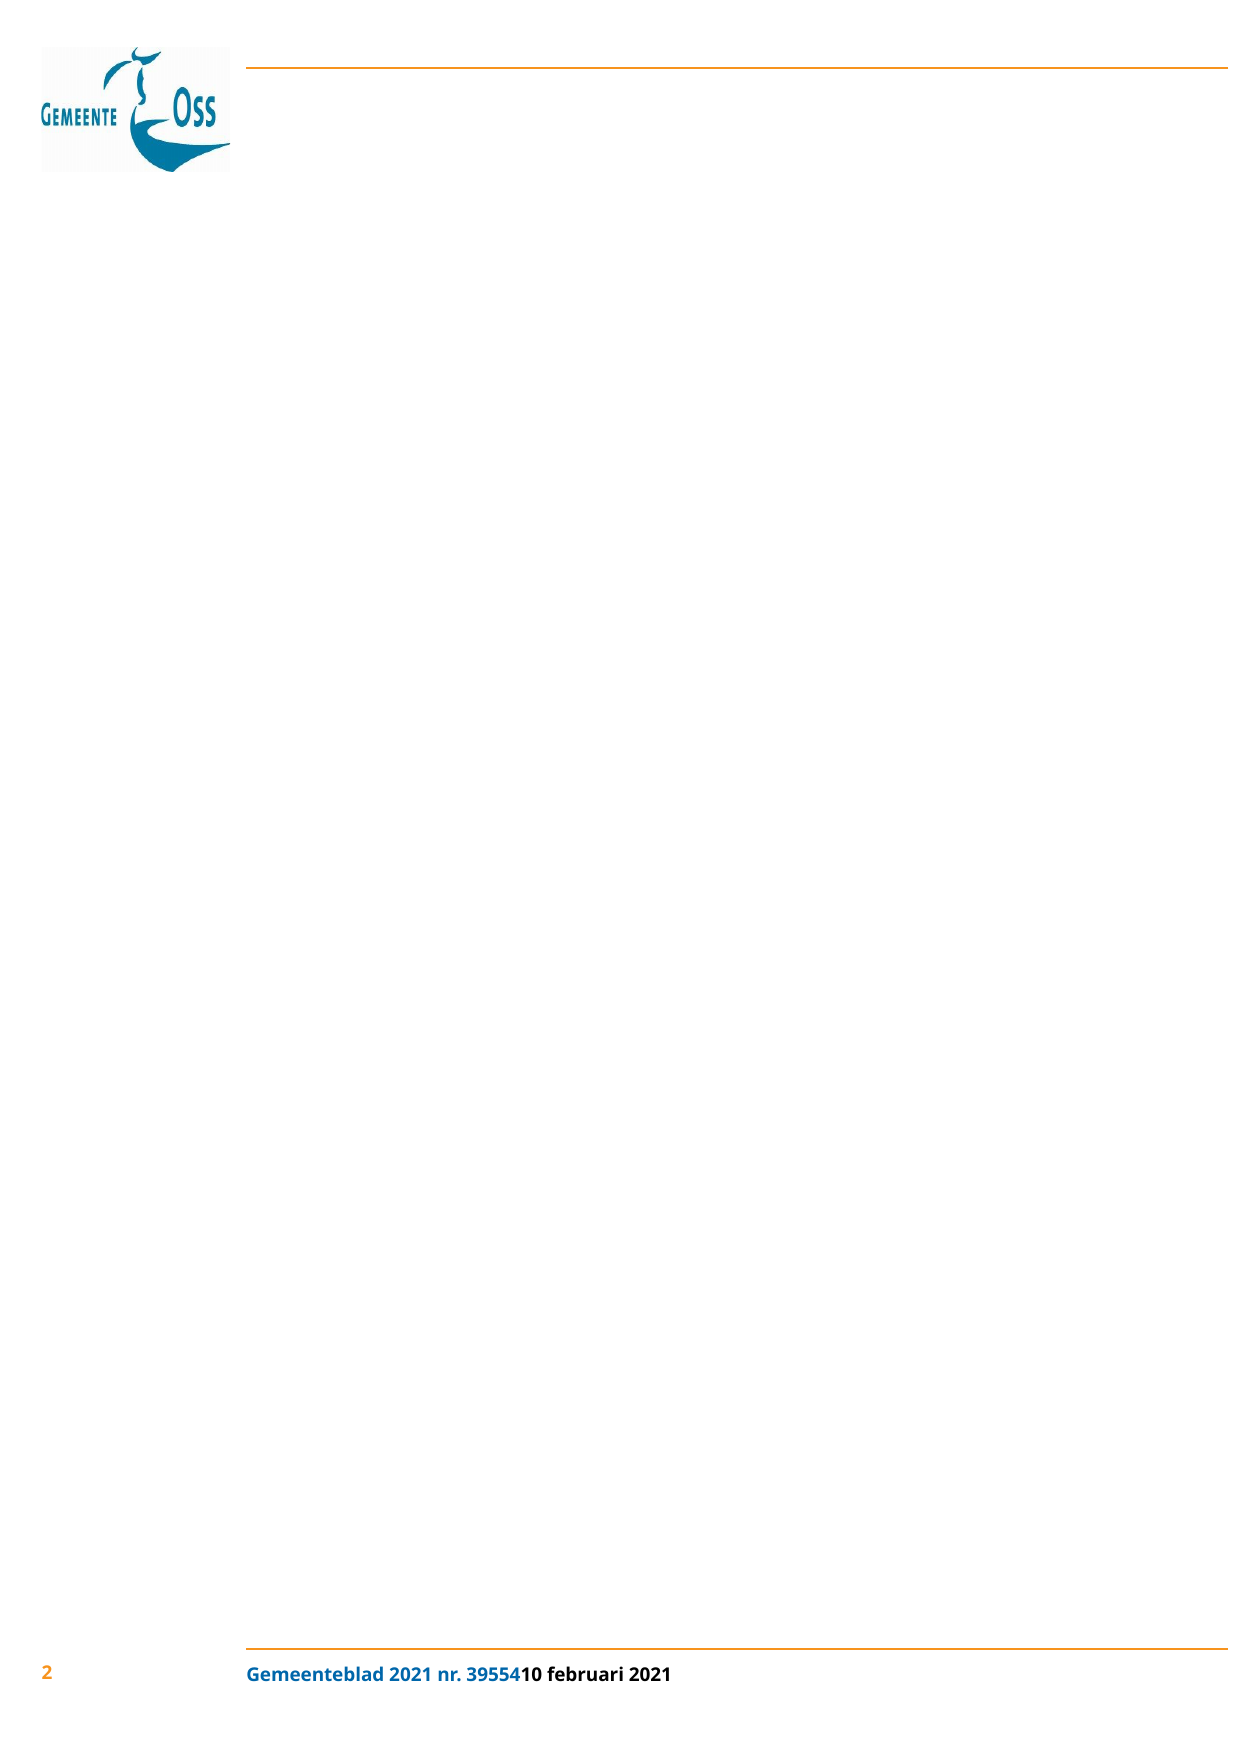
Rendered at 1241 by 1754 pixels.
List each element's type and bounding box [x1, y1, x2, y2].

picture [41, 47, 231, 172]
